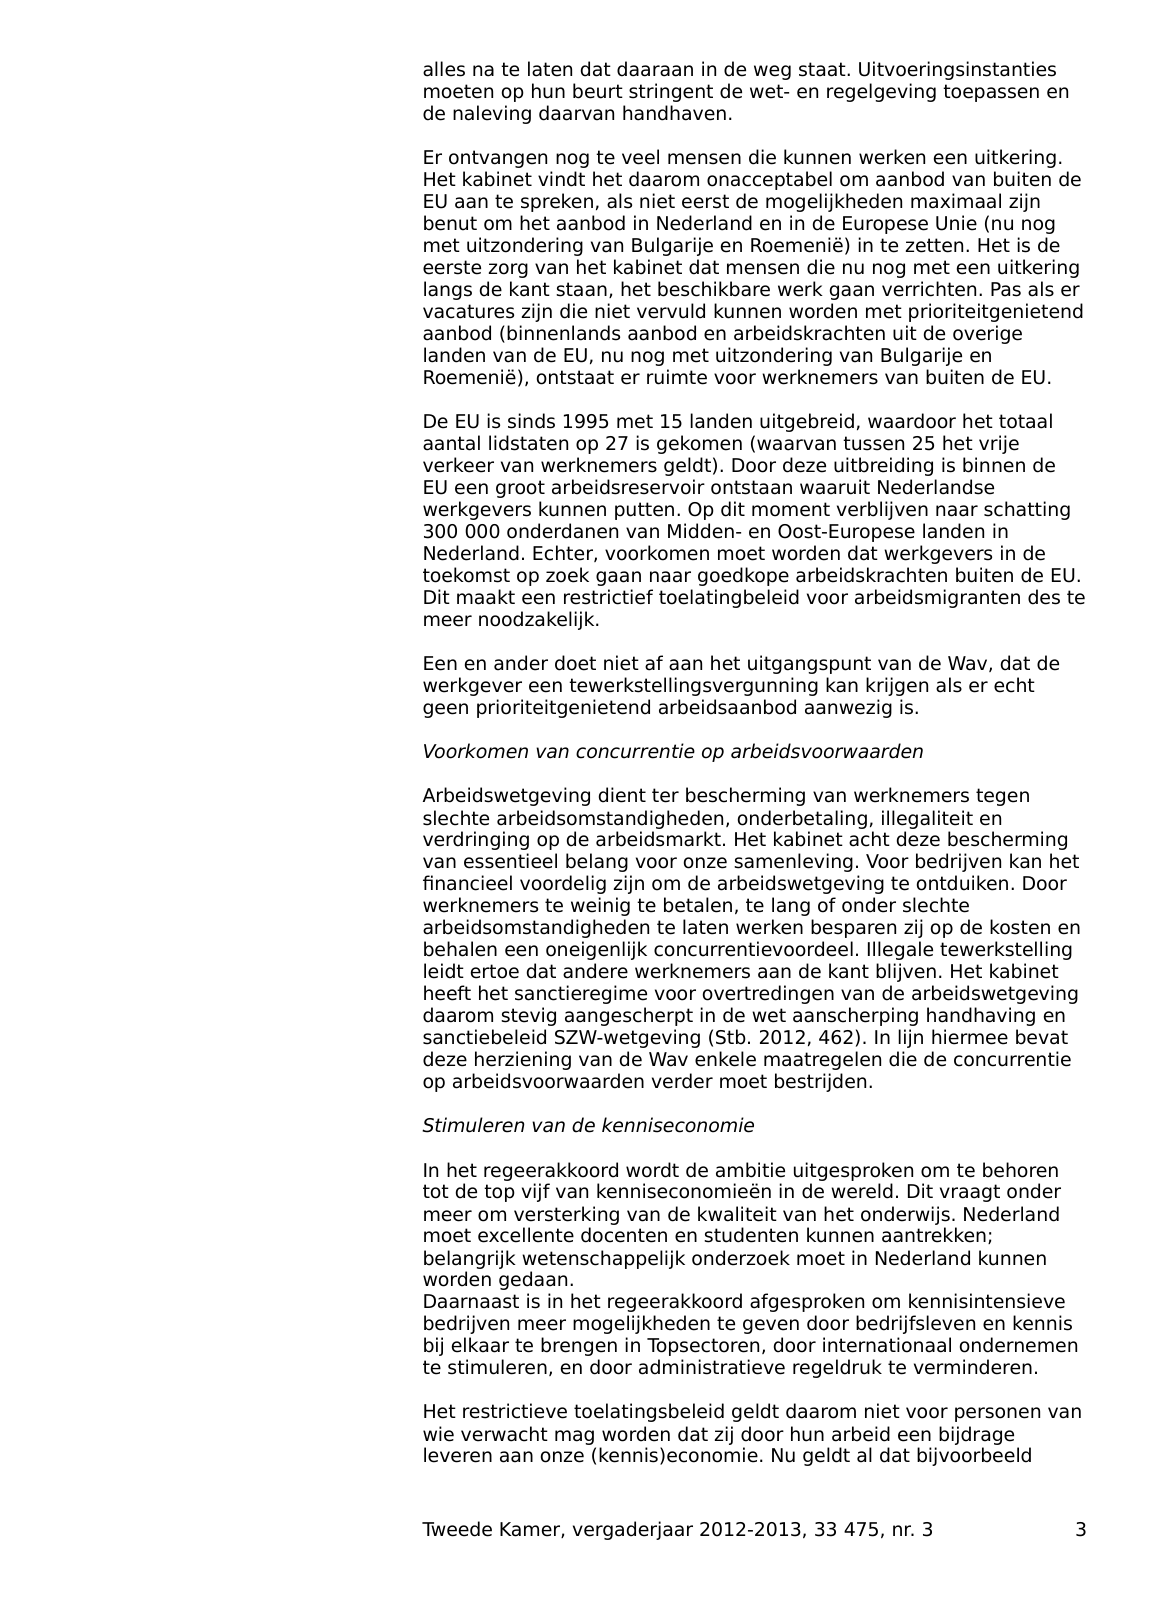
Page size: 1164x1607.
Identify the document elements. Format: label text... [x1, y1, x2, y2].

text Er ontvangen nog te veel mensen die kunnen werken een uitkering. Het kabinet vindt het daarom onacceptabel om aanbod van buiten de EU aan te spreken, als niet eerst de mogelijkheden maximaal zijn benut om het aanbod in Nederland en in de Europese Unie (nu nog met uitzondering van Bulgarije en Roemenië) in te zetten. Het is de eerste zorg van het kabinet dat mensen die nu nog met een uitkering langs de kant staan, het beschikbare werk gaan verrichten. Pas als er vacatures zijn die niet vervuld kunnen worden met prioriteitgenietend aanbod (binnenlands aanbod en arbeidskrachten uit de overige landen van de EU, nu nog met uitzondering van Bulgarije en Roemenië), ontstaat er ruimte voor werknemers van buiten de EU. [422, 147, 1087, 389]
text Arbeidswetgeving dient ter bescherming van werknemers tegen slechte arbeidsomstandigheden, onderbetaling, illegaliteit en verdringing op de arbeidsmarkt. Het kabinet acht deze bescherming van essentieel belang voor onze samenleving. Voor bedrijven kan het financieel voordelig zijn om de arbeidswetgeving te ontduiken. Door werknemers te weinig te betalen, te lang of onder slechte arbeidsomstandigheden te laten werken besparen zij op de kosten en behalen een oneigenlijk concurrentievoordeel. Illegale tewerkstelling leidt ertoe dat andere werknemers aan de kant blijven. Het kabinet heeft het sanctieregime voor overtredingen van de arbeidswetgeving daarom stevig aangescherpt in de wet aanscherping handhaving en sanctiebeleid SZW-wetgeving (Stb. 2012, 462). In lijn hiermee bevat deze herziening van de Wav enkele maatregelen die de concurrentie op arbeidsvoorwaarden verder moet bestrijden. [422, 785, 1087, 1093]
subtitle Stimuleren van de kenniseconomie [422, 1115, 1087, 1137]
text De EU is sinds 1995 met 15 landen uitgebreid, waardoor het totaal aantal lidstaten op 27 is gekomen (waarvan tussen 25 het vrije verkeer van werknemers geldt). Door deze uitbreiding is binnen de EU een groot arbeidsreservoir ontstaan waaruit Nederlandse werkgevers kunnen putten. Op dit moment verblijven naar schatting 300 000 onderdanen van Midden- en Oost-Europese landen in Nederland. Echter, voorkomen moet worden dat werkgevers in de toekomst op zoek gaan naar goedkope arbeidskrachten buiten de EU. Dit maakt een restrictief toelatingbeleid voor arbeidsmigranten des te meer noodzakelijk. [422, 411, 1087, 631]
text Het restrictieve toelatingsbeleid geldt daarom niet voor personen van wie verwacht mag worden dat zij door hun arbeid een bijdrage leveren aan onze (kennis)economie. Nu geldt al dat bijvoorbeeld [422, 1401, 1087, 1467]
text Een en ander doet niet af aan het uitgangspunt van de Wav, dat de werkgever een tewerkstellingsvergunning kan krijgen als er echt geen prioriteitgenietend arbeidsaanbod aanwezig is. [422, 653, 1087, 719]
subtitle Voorkomen van concurrentie op arbeidsvoorwaarden [422, 741, 1087, 763]
text In het regeerakkoord wordt de ambitie uitgesproken om te behoren tot de top vijf van kenniseconomieën in de wereld. Dit vraagt onder meer om versterking van de kwaliteit van het onderwijs. Nederland moet excellente docenten en studenten kunnen aantrekken; belangrijk wetenschappelijk onderzoek moet in Nederland kunnen worden gedaan. [422, 1159, 1087, 1291]
text Daarnaast is in het regeerakkoord afgesproken om kennisintensieve bedrijven meer mogelijkheden te geven door bedrijfsleven en kennis bij elkaar te brengen in Topsectoren, door internationaal ondernemen te stimuleren, en door administratieve regeldruk te verminderen. [422, 1291, 1087, 1379]
text alles na te laten dat daaraan in de weg staat. Uitvoeringsinstanties moeten op hun beurt stringent de wet- en regelgeving toepassen en de naleving daarvan handhaven. [422, 59, 1087, 125]
